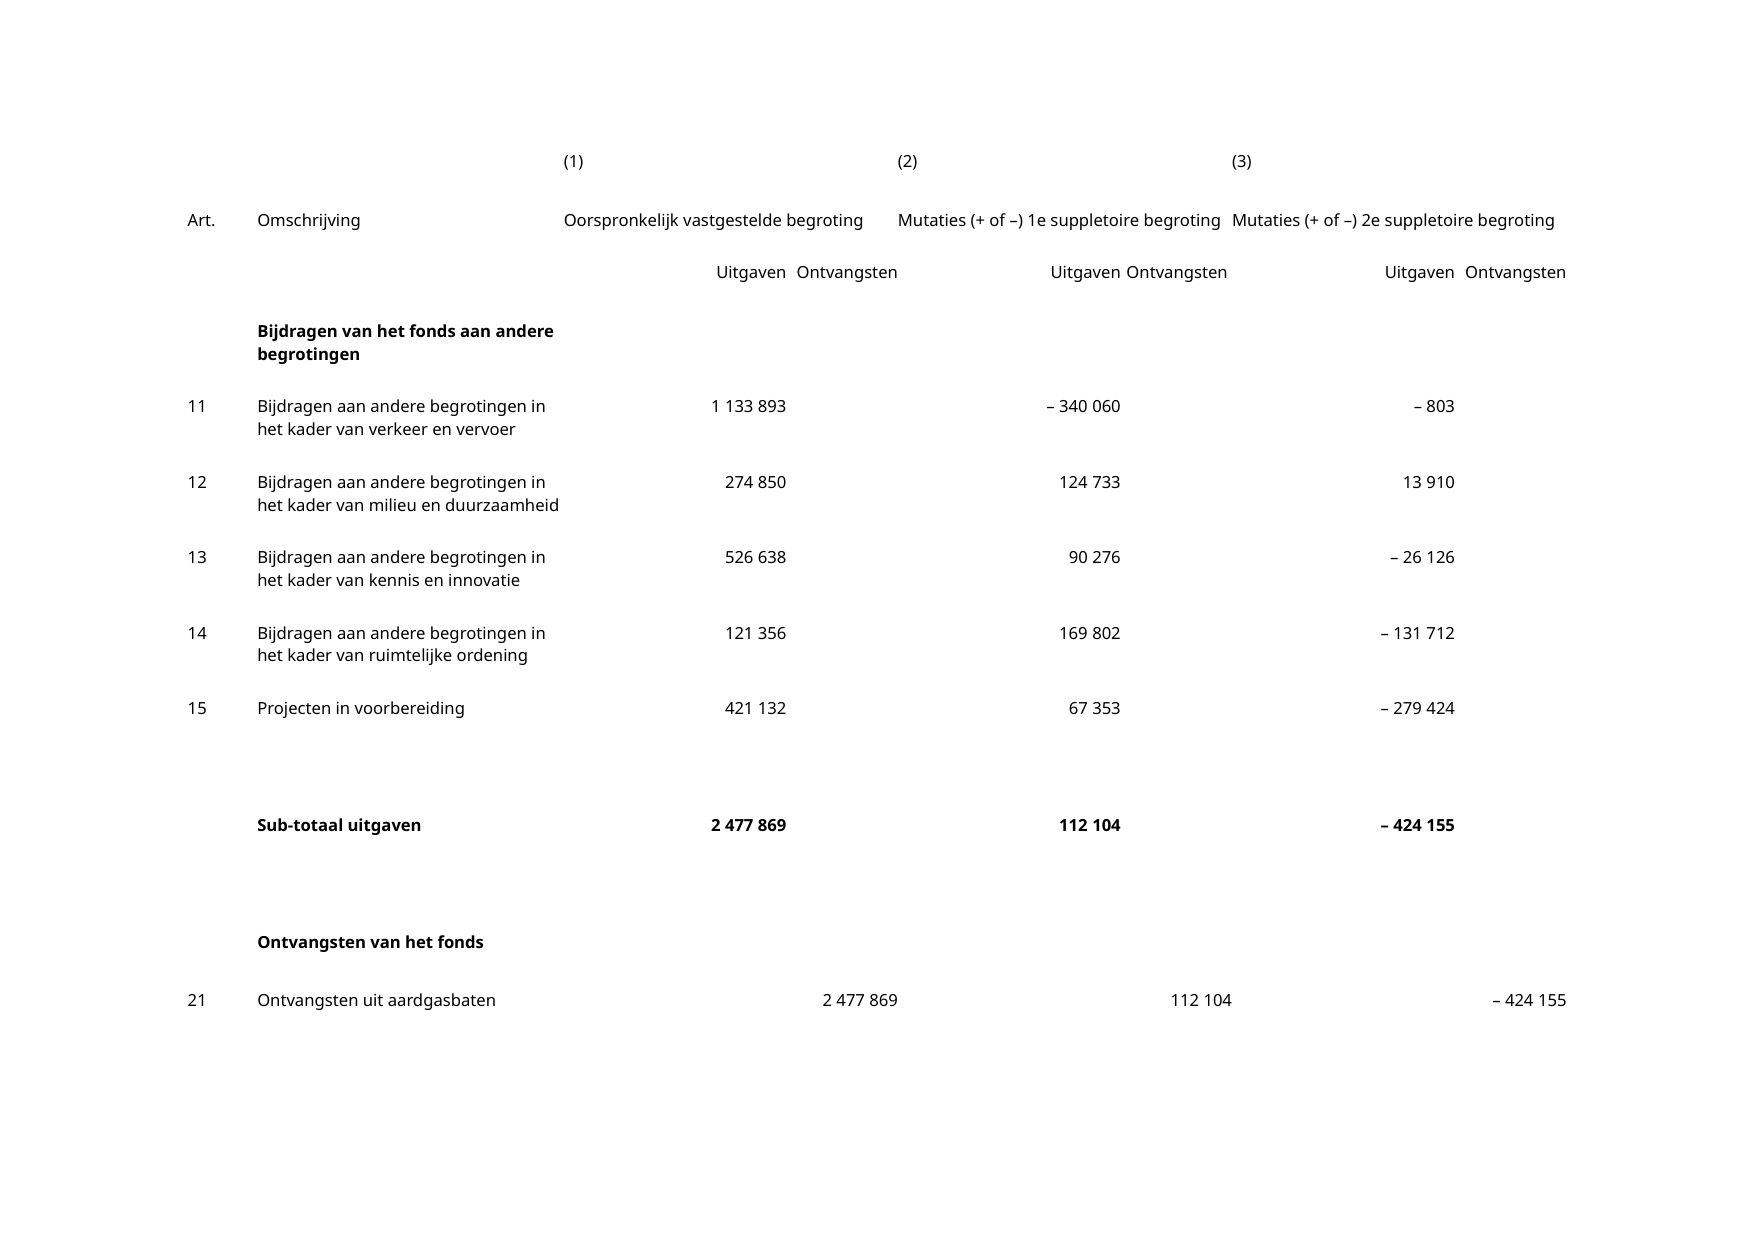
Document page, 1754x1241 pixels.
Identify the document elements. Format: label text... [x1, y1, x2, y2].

table_cell [1455, 320, 1566, 395]
table_cell [786, 395, 898, 470]
table_cell [188, 872, 257, 930]
table_cell [1232, 755, 1371, 813]
table_cell Art. [188, 209, 257, 261]
table_cell 11 [188, 395, 257, 470]
table_cell [898, 546, 1037, 621]
table_cell – 279 424 [1371, 697, 1455, 755]
table_cell Ontvangsten [1455, 261, 1566, 319]
table_cell [703, 320, 786, 395]
table_cell [188, 814, 257, 872]
table_cell [188, 755, 257, 813]
table_cell [1121, 320, 1232, 395]
table_cell [1037, 930, 1121, 989]
table_cell 112 104 [1037, 814, 1121, 872]
table_cell 2 477 869 [786, 989, 898, 1047]
table_cell [1455, 697, 1566, 755]
table_cell [786, 814, 898, 872]
table_cell 421 132 [703, 697, 786, 755]
table_cell [564, 872, 703, 930]
table_cell [1232, 546, 1371, 621]
table_cell [1455, 621, 1566, 697]
table_cell [1371, 989, 1455, 1047]
table_cell [1232, 872, 1371, 930]
table_cell [898, 395, 1037, 470]
table_cell 15 [188, 697, 257, 755]
table_cell Mutaties (+ of –) 1e suppletoire begroting [898, 209, 1232, 261]
table_cell [898, 814, 1037, 872]
table_cell [1371, 930, 1455, 989]
table_cell 121 356 [703, 621, 786, 697]
table_cell Oorspronkelijk vastgestelde begroting [564, 209, 898, 261]
table_cell 1 133 893 [703, 395, 786, 470]
table_cell [703, 930, 786, 989]
table_cell Ontvangsten [1121, 261, 1232, 319]
table_cell 21 [188, 989, 257, 1047]
table_cell [564, 697, 703, 755]
table_cell 14 [188, 621, 257, 697]
table_cell Bijdragen aan andere begrotingen in het kader van milieu en duurzaamheid [257, 470, 563, 546]
table_cell [1121, 697, 1232, 755]
table_cell [188, 930, 257, 989]
table_cell [786, 546, 898, 621]
table_cell [1232, 814, 1371, 872]
table_cell [898, 989, 1037, 1047]
table_cell [786, 697, 898, 755]
table_cell – 340 060 [1037, 395, 1121, 470]
table_cell [898, 261, 1037, 319]
table_cell Ontvangsten [786, 261, 898, 319]
table_cell [703, 872, 786, 930]
table_cell 124 733 [1037, 470, 1121, 546]
table_header (3) [1232, 150, 1566, 208]
table_cell [1037, 989, 1121, 1047]
table_cell – 26 126 [1371, 546, 1455, 621]
table_cell 112 104 [1121, 989, 1232, 1047]
table_cell [898, 872, 1037, 930]
table_cell [1121, 872, 1232, 930]
table_cell 67 353 [1037, 697, 1121, 755]
table_cell [188, 320, 257, 395]
table_cell [1121, 546, 1232, 621]
table_cell [564, 395, 703, 470]
table_cell [898, 755, 1037, 813]
table_cell [564, 814, 703, 872]
table_cell [786, 930, 898, 989]
table_cell 169 802 [1037, 621, 1121, 697]
table_cell [898, 320, 1037, 395]
table_cell [786, 470, 898, 546]
table_cell [564, 989, 703, 1047]
table_cell [1455, 395, 1566, 470]
table_cell 13 910 [1371, 470, 1455, 546]
table_cell Uitgaven [1037, 261, 1121, 319]
table_cell [1232, 395, 1371, 470]
table_cell Ontvangsten uit aardgasbaten [257, 989, 563, 1047]
table_cell – 424 155 [1455, 989, 1566, 1047]
table_cell [1121, 470, 1232, 546]
table_cell Bijdragen van het fonds aan andere begrotingen [257, 320, 563, 395]
table_cell [257, 755, 563, 813]
table_cell 13 [188, 546, 257, 621]
table_header [257, 150, 563, 208]
table_header [188, 150, 257, 208]
table_cell [564, 546, 703, 621]
table_cell Ontvangsten van het fonds [257, 930, 563, 989]
table_cell [1232, 697, 1371, 755]
table_cell 274 850 [703, 470, 786, 546]
table_cell [898, 697, 1037, 755]
table_cell [1371, 320, 1455, 395]
table_cell [703, 989, 786, 1047]
table_cell [703, 755, 786, 813]
table_cell 12 [188, 470, 257, 546]
table_cell [786, 320, 898, 395]
table_cell Bijdragen aan andere begrotingen in het kader van kennis en innovatie [257, 546, 563, 621]
table_cell 2 477 869 [703, 814, 786, 872]
table_cell [1037, 872, 1121, 930]
table_cell Bijdragen aan andere begrotingen in het kader van verkeer en vervoer [257, 395, 563, 470]
table_cell [257, 261, 563, 319]
table_cell [564, 261, 703, 319]
table_cell [1455, 872, 1566, 930]
table_cell Sub-totaal uitgaven [257, 814, 563, 872]
table_cell [1371, 755, 1455, 813]
table_cell [1371, 872, 1455, 930]
table_cell Mutaties (+ of –) 2e suppletoire begroting [1232, 209, 1566, 261]
table_cell 526 638 [703, 546, 786, 621]
table_cell [1037, 755, 1121, 813]
table_cell [898, 470, 1037, 546]
table_cell [1232, 470, 1371, 546]
table_cell [564, 470, 703, 546]
table_cell [1232, 261, 1371, 319]
table_cell [257, 872, 563, 930]
table_header (2) [898, 150, 1232, 208]
table_cell [1037, 320, 1121, 395]
table_cell [188, 261, 257, 319]
table_cell [1232, 320, 1371, 395]
table_cell [1232, 930, 1371, 989]
table_cell [1121, 814, 1232, 872]
table_cell 90 276 [1037, 546, 1121, 621]
table_cell [1455, 814, 1566, 872]
table_cell [1121, 755, 1232, 813]
table_cell [786, 872, 898, 930]
table_cell [564, 320, 703, 395]
table_cell [1121, 621, 1232, 697]
table_cell [898, 930, 1037, 989]
table_cell [564, 621, 703, 697]
table_cell [1121, 930, 1232, 989]
table_cell Uitgaven [703, 261, 786, 319]
table_cell [1455, 755, 1566, 813]
table_cell [1455, 930, 1566, 989]
table_cell [1455, 470, 1566, 546]
table_cell [786, 621, 898, 697]
table_cell [786, 755, 898, 813]
table_cell [564, 930, 703, 989]
table_cell Omschrijving [257, 209, 563, 261]
table_cell – 424 155 [1371, 814, 1455, 872]
table_header (1) [564, 150, 898, 208]
table_cell – 803 [1371, 395, 1455, 470]
table_cell Uitgaven [1371, 261, 1455, 319]
table_cell Bijdragen aan andere begrotingen in het kader van ruimtelijke ordening [257, 621, 563, 697]
table_cell [1232, 621, 1371, 697]
table_cell – 131 712 [1371, 621, 1455, 697]
table_cell [1232, 989, 1371, 1047]
table_cell [564, 755, 703, 813]
table_cell [898, 621, 1037, 697]
table_cell [1455, 546, 1566, 621]
table_cell [1121, 395, 1232, 470]
table_cell Projecten in voorbereiding [257, 697, 563, 755]
